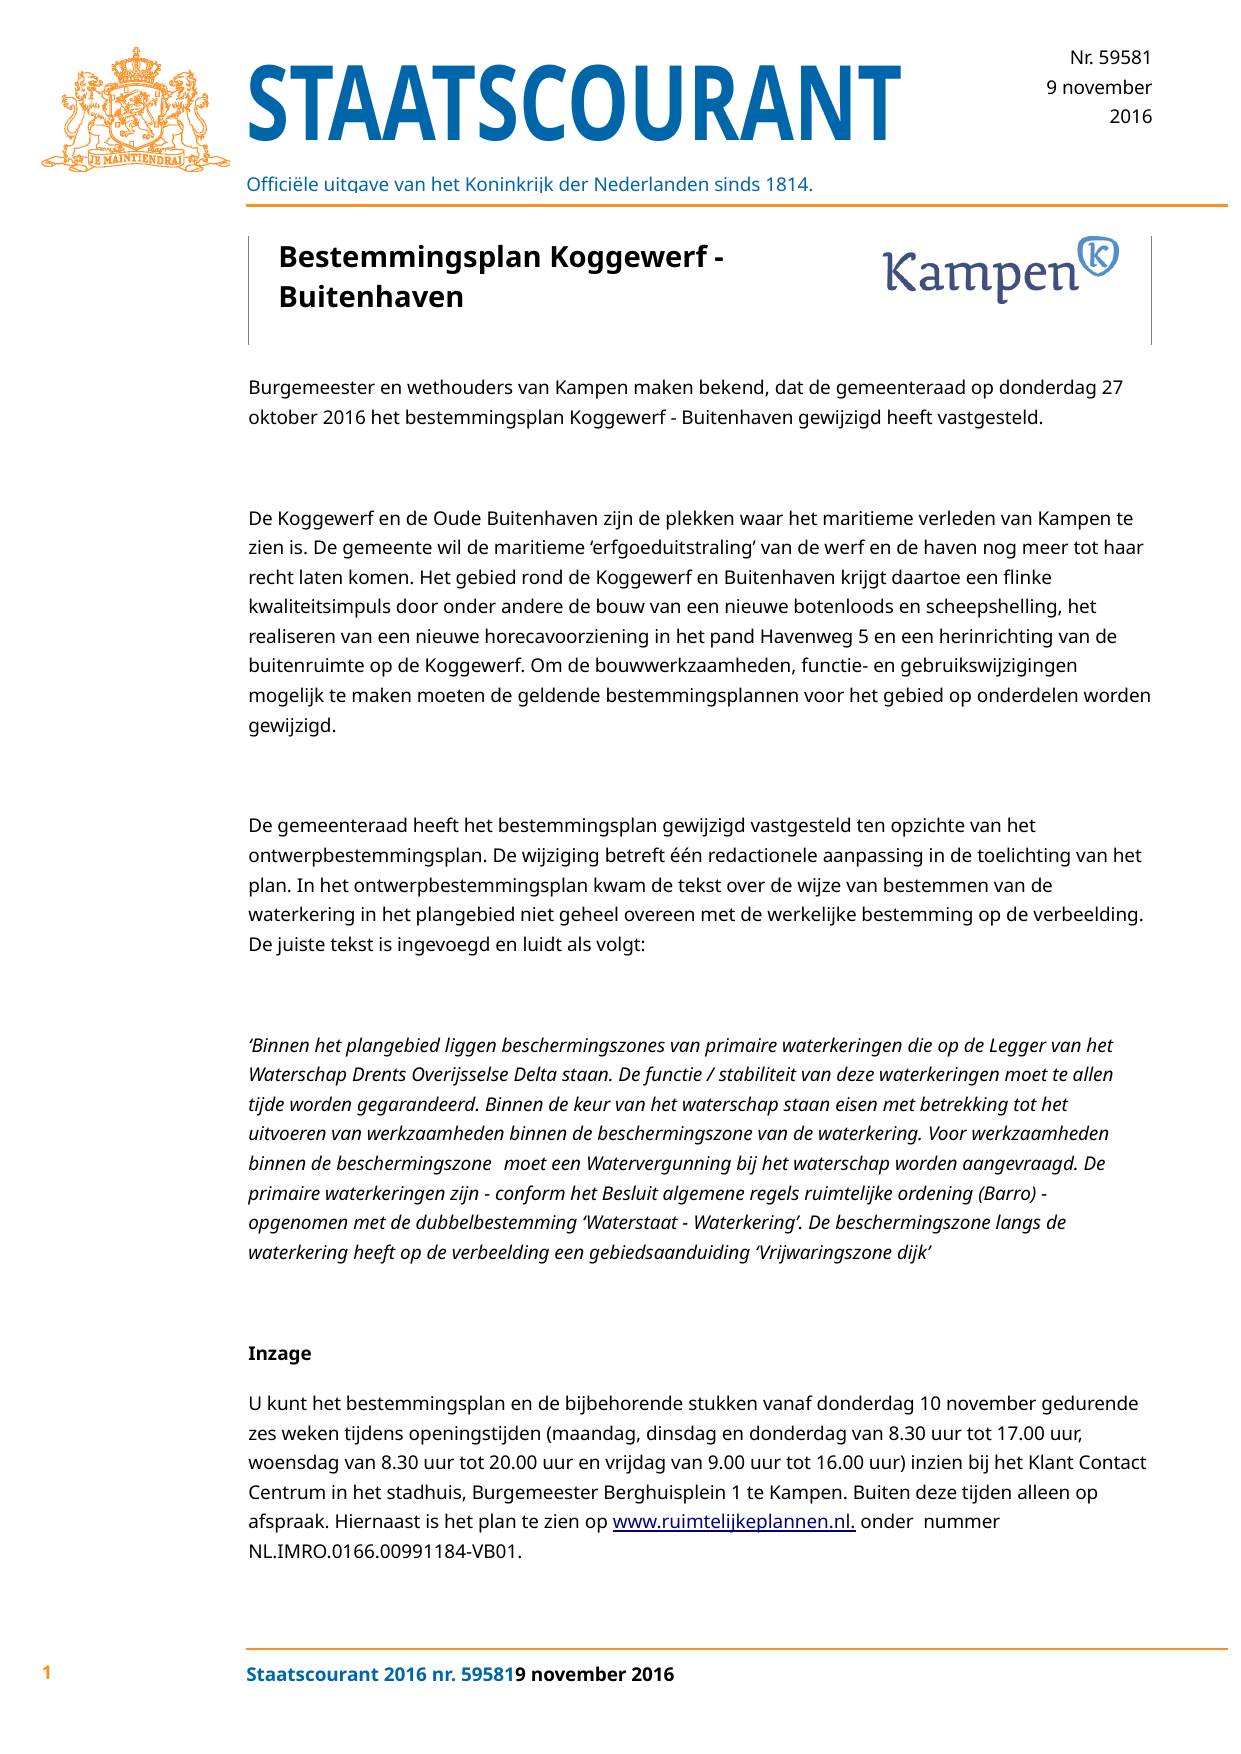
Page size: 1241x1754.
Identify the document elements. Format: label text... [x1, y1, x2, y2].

text De Koggewerf en de Oude Buitenhaven zijn de plekken waar het maritieme verleden van Kampen te zien is. De gemeente wil de maritieme ‘erfgoeduitstraling’ van de werf en de haven nog meer tot haar recht laten komen. Het gebied rond de Koggewerf en Buitenhaven krijgt daartoe een flinke kwaliteitsimpuls door onder andere de bouw van een nieuwe botenloods en scheepshelling, het realiseren van een nieuwe horecavoorziening in het pand Havenweg 5 en een herinrichting van de buitenruimte op de Koggewerf. Om de bouwwerkzaamheden, functie- en gebruikswijzigingen mogelijk te maken moeten de geldende bestemmingsplannen voor het gebied op onderdelen worden gewijzigd. [248, 505, 1152, 737]
table_header [1119, 236, 1151, 303]
picture [41, 47, 231, 172]
picture [882, 236, 1119, 304]
table_header [850, 236, 882, 303]
text ‘Binnen het plangebied liggen beschermingszones van primaire waterkeringen die op de Legger van het Waterschap Drents Overijsselse Delta staan. De functie / stabiliteit van deze waterkeringen moet te allen tijde worden gegarandeerd. Binnen de keur van het waterschap staan eisen met betrekking tot het uitvoeren van werkzaamheden binnen de beschermingszone van de waterkering. Voor werkzaamheden binnen de beschermingszone moet een Watervergunning bij het waterschap worden aangevraagd. De primaire waterkeringen zijn - conform het Besluit algemene regels ruimtelijke ordening (Barro) - opgenomen met de dubbelbestemming ‘Waterstaat - Waterkering’. De beschermingszone langs de waterkering heeft op de verbeelding een gebiedsaanduiding ‘Vrijwaringszone dijk’ [248, 1032, 1152, 1264]
text Inzage [248, 1340, 1152, 1365]
table_header [850, 304, 1151, 345]
text U kunt het bestemmingsplan en de bijbehorende stukken vanaf donderdag 10 november gedurende zes weken tijdens openingstijden (maandag, dinsdag en donderdag van 8.30 uur tot 17.00 uur, woensdag van 8.30 uur tot 20.00 uur en vrijdag van 9.00 uur tot 16.00 uur) inzien bij het Klant Contact Centrum in het stadhuis, Burgemeester Berghuisplein 1 te Kampen. Buiten deze tijden alleen op afspraak. Hiernaast is het plan te zien op www.ruimtelijkeplannen.nl. onder nummer NL.IMRO.0166.00991184-VB01. [248, 1390, 1152, 1564]
table_header Bestemmingsplan Koggewerf - Buitenhaven [249, 236, 850, 345]
text Burgemeester en wethouders van Kampen maken bekend, dat de gemeenteraad op donderdag 27 oktober 2016 het bestemmingsplan Koggewerf - Buitenhaven gewijzigd heeft vastgesteld. [248, 374, 1152, 429]
text De gemeenteraad heeft het bestemmingsplan gewijzigd vastgesteld ten opzichte van het ontwerpbestemmingsplan. De wijziging betreft één redactionele aanpassing in de toelichting van het plan. In het ontwerpbestemmingsplan kwam de tekst over de wijze van bestemmen van de waterkering in het plangebied niet geheel overeen met de werkelijke bestemming op de verbeelding. De juiste tekst is ingevoegd en luidt als volgt: [248, 813, 1152, 957]
